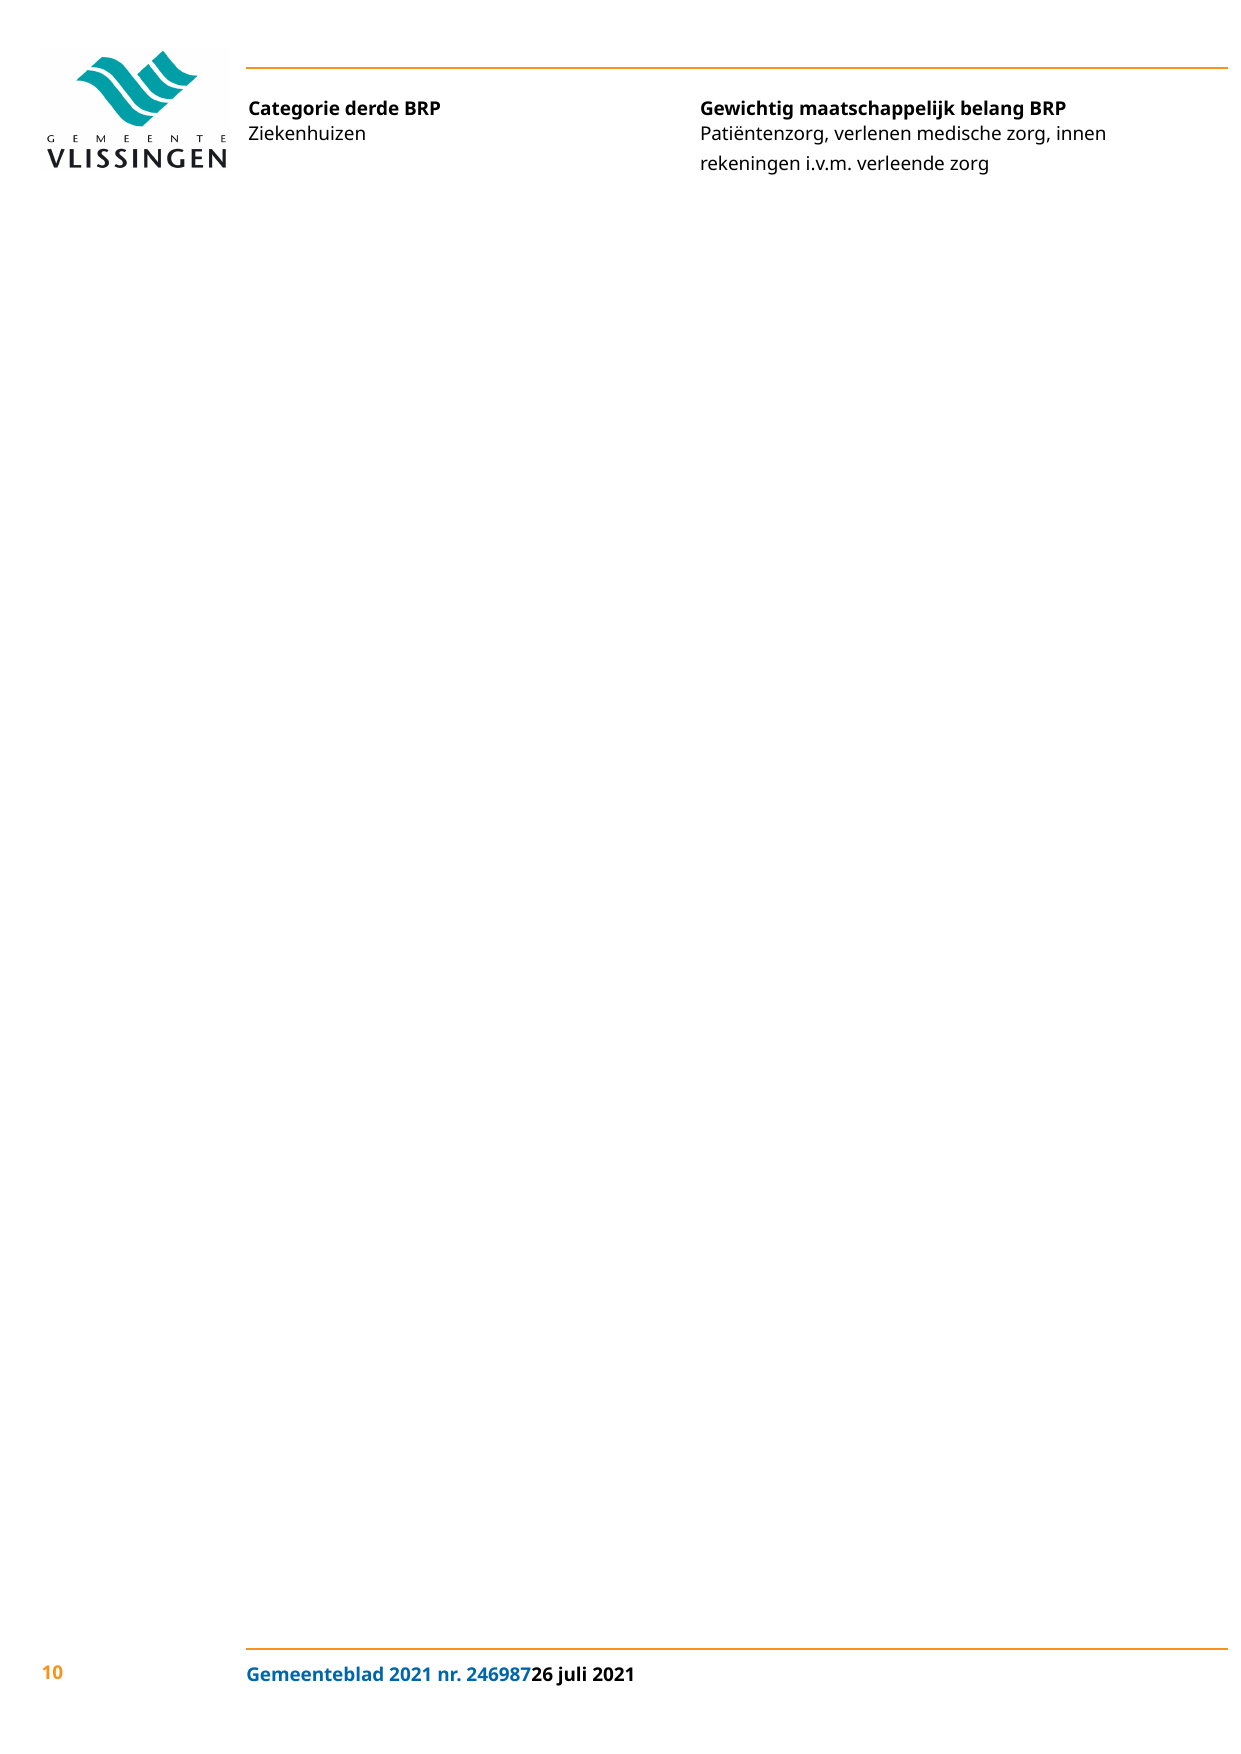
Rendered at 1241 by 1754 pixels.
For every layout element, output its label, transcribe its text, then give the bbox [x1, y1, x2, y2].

table_cell Ziekenhuizen [248, 121, 700, 176]
table_header Categorie derde BRP [248, 95, 700, 121]
picture [41, 47, 231, 172]
table_cell Patiëntenzorg, verlenen medische zorg, innen rekeningen i.v.m. verleende zorg [700, 121, 1152, 176]
table_header Gewichtig maatschappelijk belang BRP [700, 95, 1152, 121]
